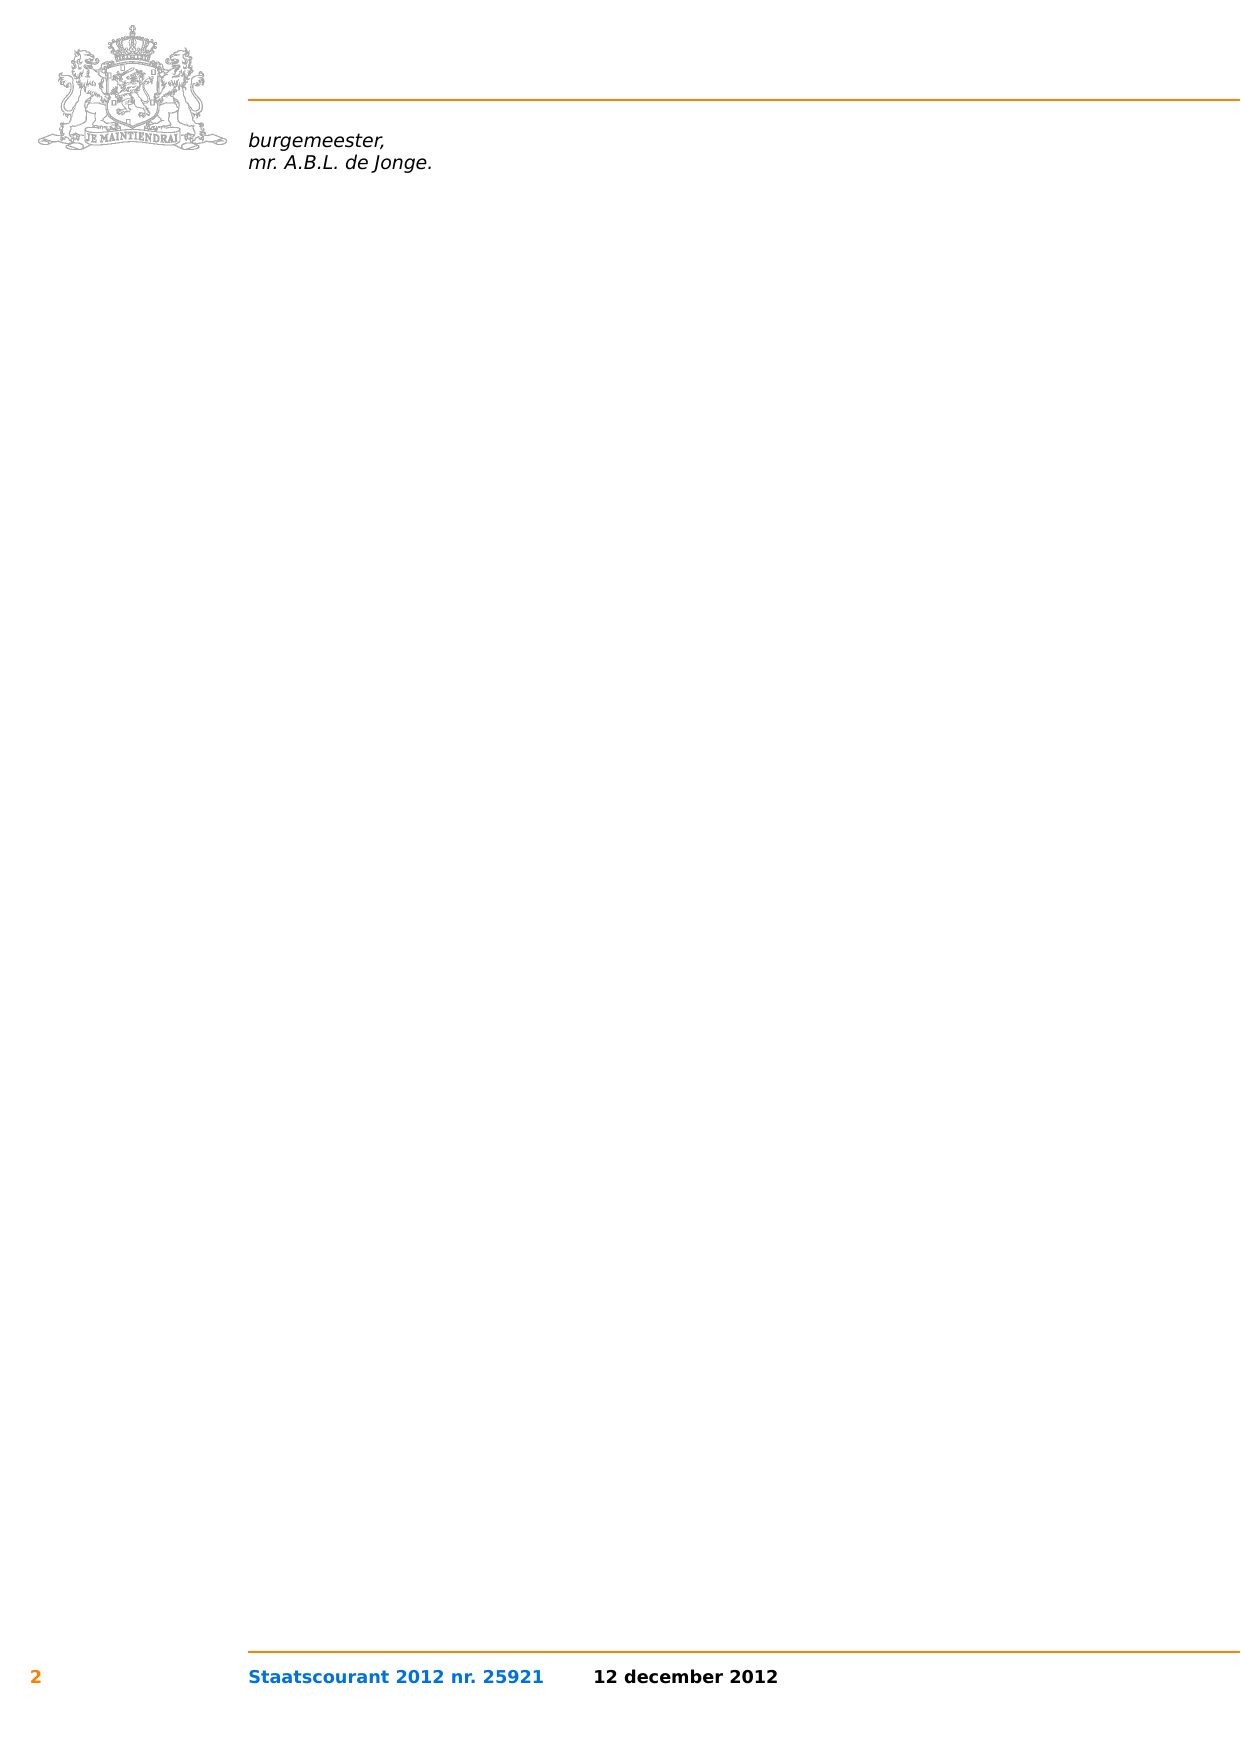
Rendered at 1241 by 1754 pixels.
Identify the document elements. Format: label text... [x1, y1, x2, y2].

text burgemeester, mr. A.B.L. de Jonge. [248, 130, 1163, 174]
picture [38, 25, 227, 150]
